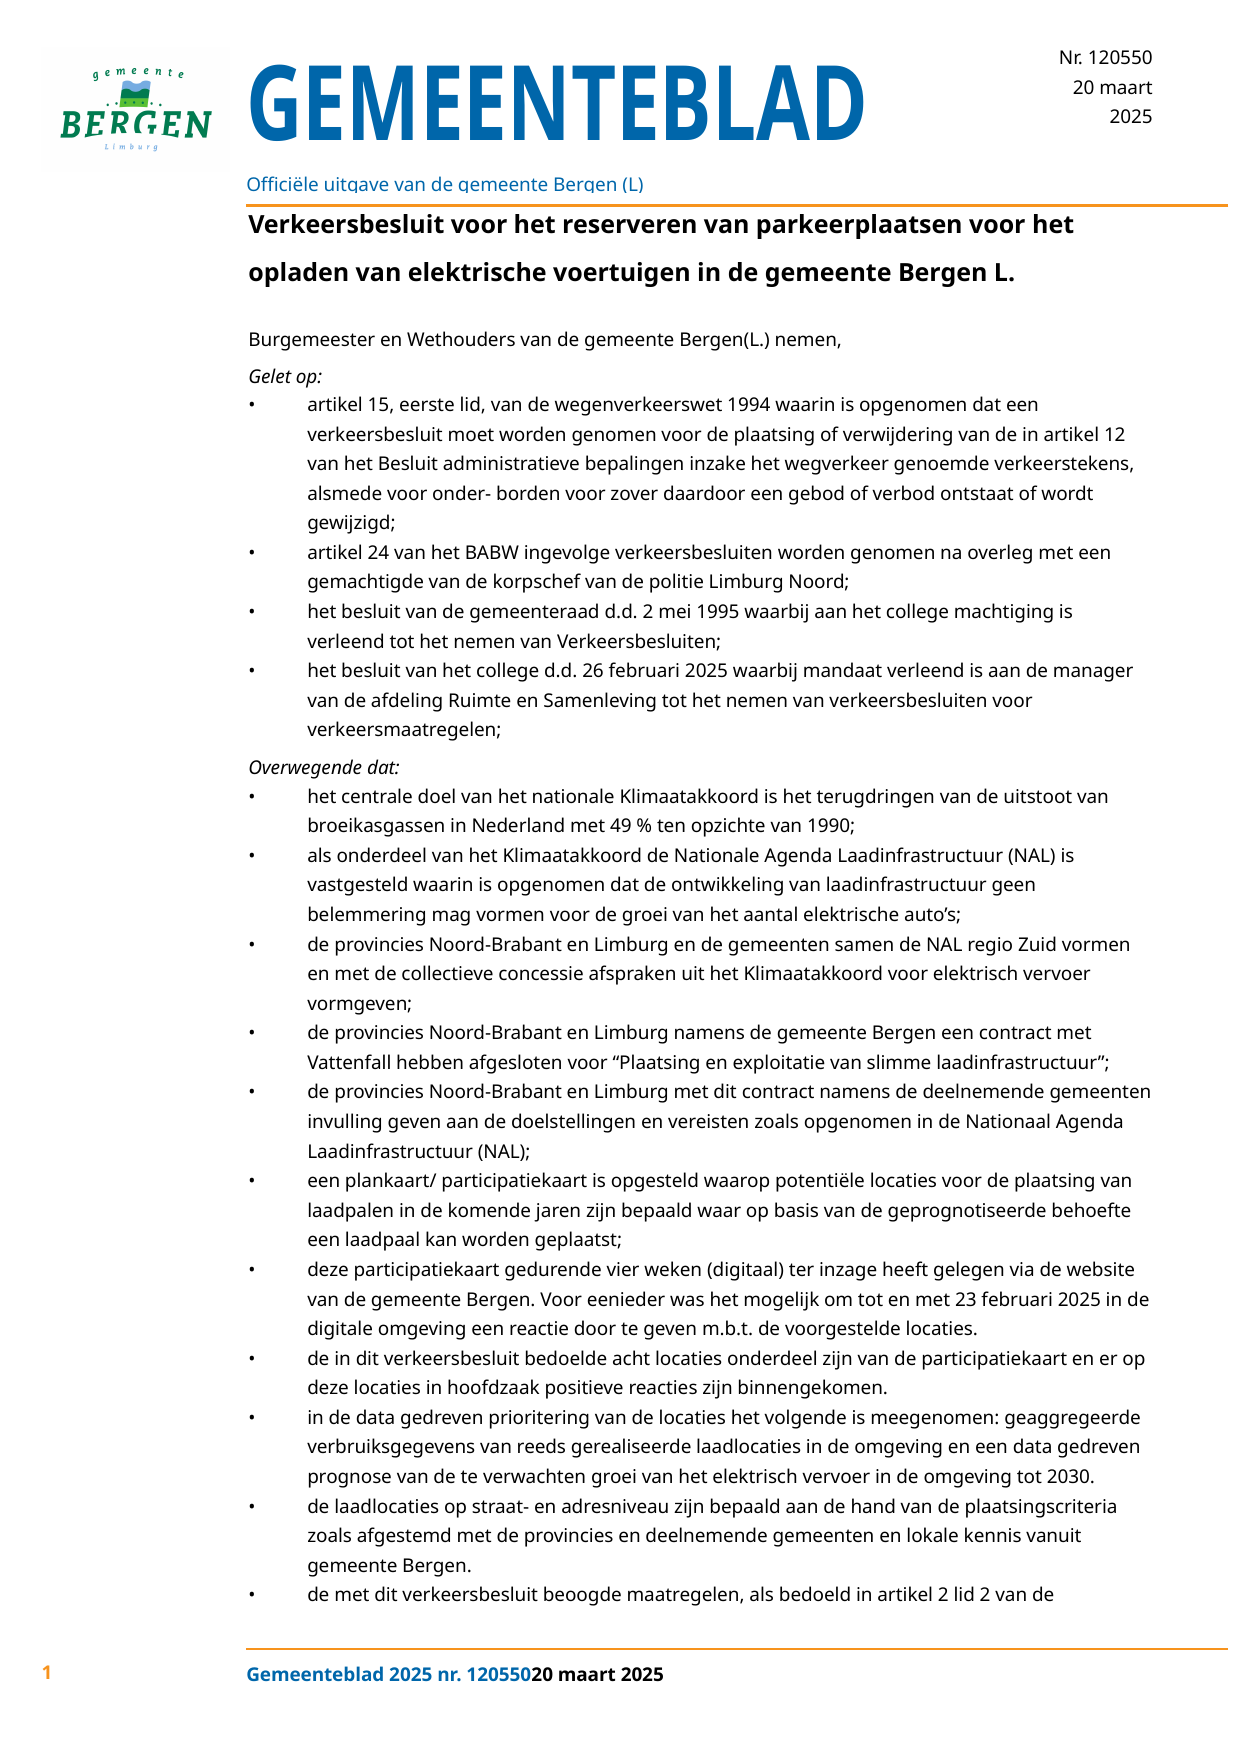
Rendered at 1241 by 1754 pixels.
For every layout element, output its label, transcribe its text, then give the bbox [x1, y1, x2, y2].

list de laadlocaties op straat- en adresniveau zijn bepaald aan de hand van de plaatsingscriteria zoals afgestemd met de provincies en deelnemende gemeenten en lokale kennis vanuit gemeente Bergen. [248, 1493, 1152, 1578]
list artikel 24 van het BABW ingevolge verkeersbesluiten worden genomen na overleg met een gemachtigde van de korpschef van de politie Limburg Noord; [248, 539, 1152, 594]
list als onderdeel van het Klimaatakkoord de Nationale Agenda Laadinfrastructuur (NAL) is vastgesteld waarin is opgenomen dat de ontwikkeling van laadinfrastructuur geen belemmering mag vormen voor de groei van het aantal elektrische auto’s; [248, 842, 1152, 927]
list de provincies Noord-Brabant en Limburg en de gemeenten samen de NAL regio Zuid vormen en met de collectieve concessie afspraken uit het Klimaatakkoord voor elektrisch vervoer vormgeven; [248, 931, 1152, 1016]
list het besluit van het college d.d. 26 februari 2025 waarbij mandaat verleend is aan de manager van de afdeling Ruimte en Samenleving tot het nemen van verkeersbesluiten voor verkeersmaatregelen; [248, 657, 1152, 742]
text Gelet op: [248, 363, 1152, 389]
list de in dit verkeersbesluit bedoelde acht locaties onderdeel zijn van de participatiekaart en er op deze locaties in hoofdzaak positieve reacties zijn binnengekomen. [248, 1345, 1152, 1400]
text Verkeersbesluit voor het reserveren van parkeerplaatsen voor het opladen van elektrische voertuigen in de gemeente Bergen L. [248, 207, 1152, 288]
text Burgemeester en Wethouders van de gemeente Bergen(L.) nemen, [248, 326, 1152, 352]
picture [41, 47, 231, 172]
list in de data gedreven prioritering van de locaties het volgende is meegenomen: geaggregeerde verbruiksgegevens van reeds gerealiseerde laadlocaties in de omgeving en een data gedreven prognose van de te verwachten groei van het elektrisch vervoer in de omgeving tot 2030. [248, 1404, 1152, 1489]
list deze participatiekaart gedurende vier weken (digitaal) ter inzage heeft gelegen via de website van de gemeente Bergen. Voor eenieder was het mogelijk om tot en met 23 februari 2025 in de digitale omgeving een reactie door te geven m.b.t. de voorgestelde locaties. [248, 1256, 1152, 1341]
list het besluit van de gemeenteraad d.d. 2 mei 1995 waarbij aan het college machtiging is verleend tot het nemen van Verkeersbesluiten; [248, 598, 1152, 654]
list de provincies Noord-Brabant en Limburg namens de gemeente Bergen een contract met Vattenfall hebben afgesloten voor “Plaatsing en exploitatie van slimme laadinfrastructuur”; [248, 1019, 1152, 1075]
list artikel 15, eerste lid, van de wegenverkeerswet 1994 waarin is opgenomen dat een verkeersbesluit moet worden genomen voor de plaatsing of verwijdering van de in artikel 12 van het Besluit administratieve bepalingen inzake het wegverkeer genoemde verkeerstekens, alsmede voor onder- borden voor zover daardoor een gebod of verbod ontstaat of wordt gewijzigd; [248, 391, 1152, 535]
list de provincies Noord-Brabant en Limburg met dit contract namens de deelnemende gemeenten invulling geven aan de doelstellingen en vereisten zoals opgenomen in de Nationaal Agenda Laadinfrastructuur (NAL); [248, 1079, 1152, 1164]
list een plankaart/ participatiekaart is opgesteld waarop potentiële locaties voor de plaatsing van laadpalen in de komende jaren zijn bepaald waar op basis van de geprognotiseerde behoefte een laadpaal kan worden geplaatst; [248, 1167, 1152, 1252]
text Overwegende dat: [248, 754, 1152, 780]
list de met dit verkeersbesluit beoogde maatregelen, als bedoeld in artikel 2 lid 2 van de [248, 1582, 1152, 1607]
list het centrale doel van het nationale Klimaatakkoord is het terugdringen van de uitstoot van broeikasgassen in Nederland met 49 % ten opzichte van 1990; [248, 783, 1152, 838]
